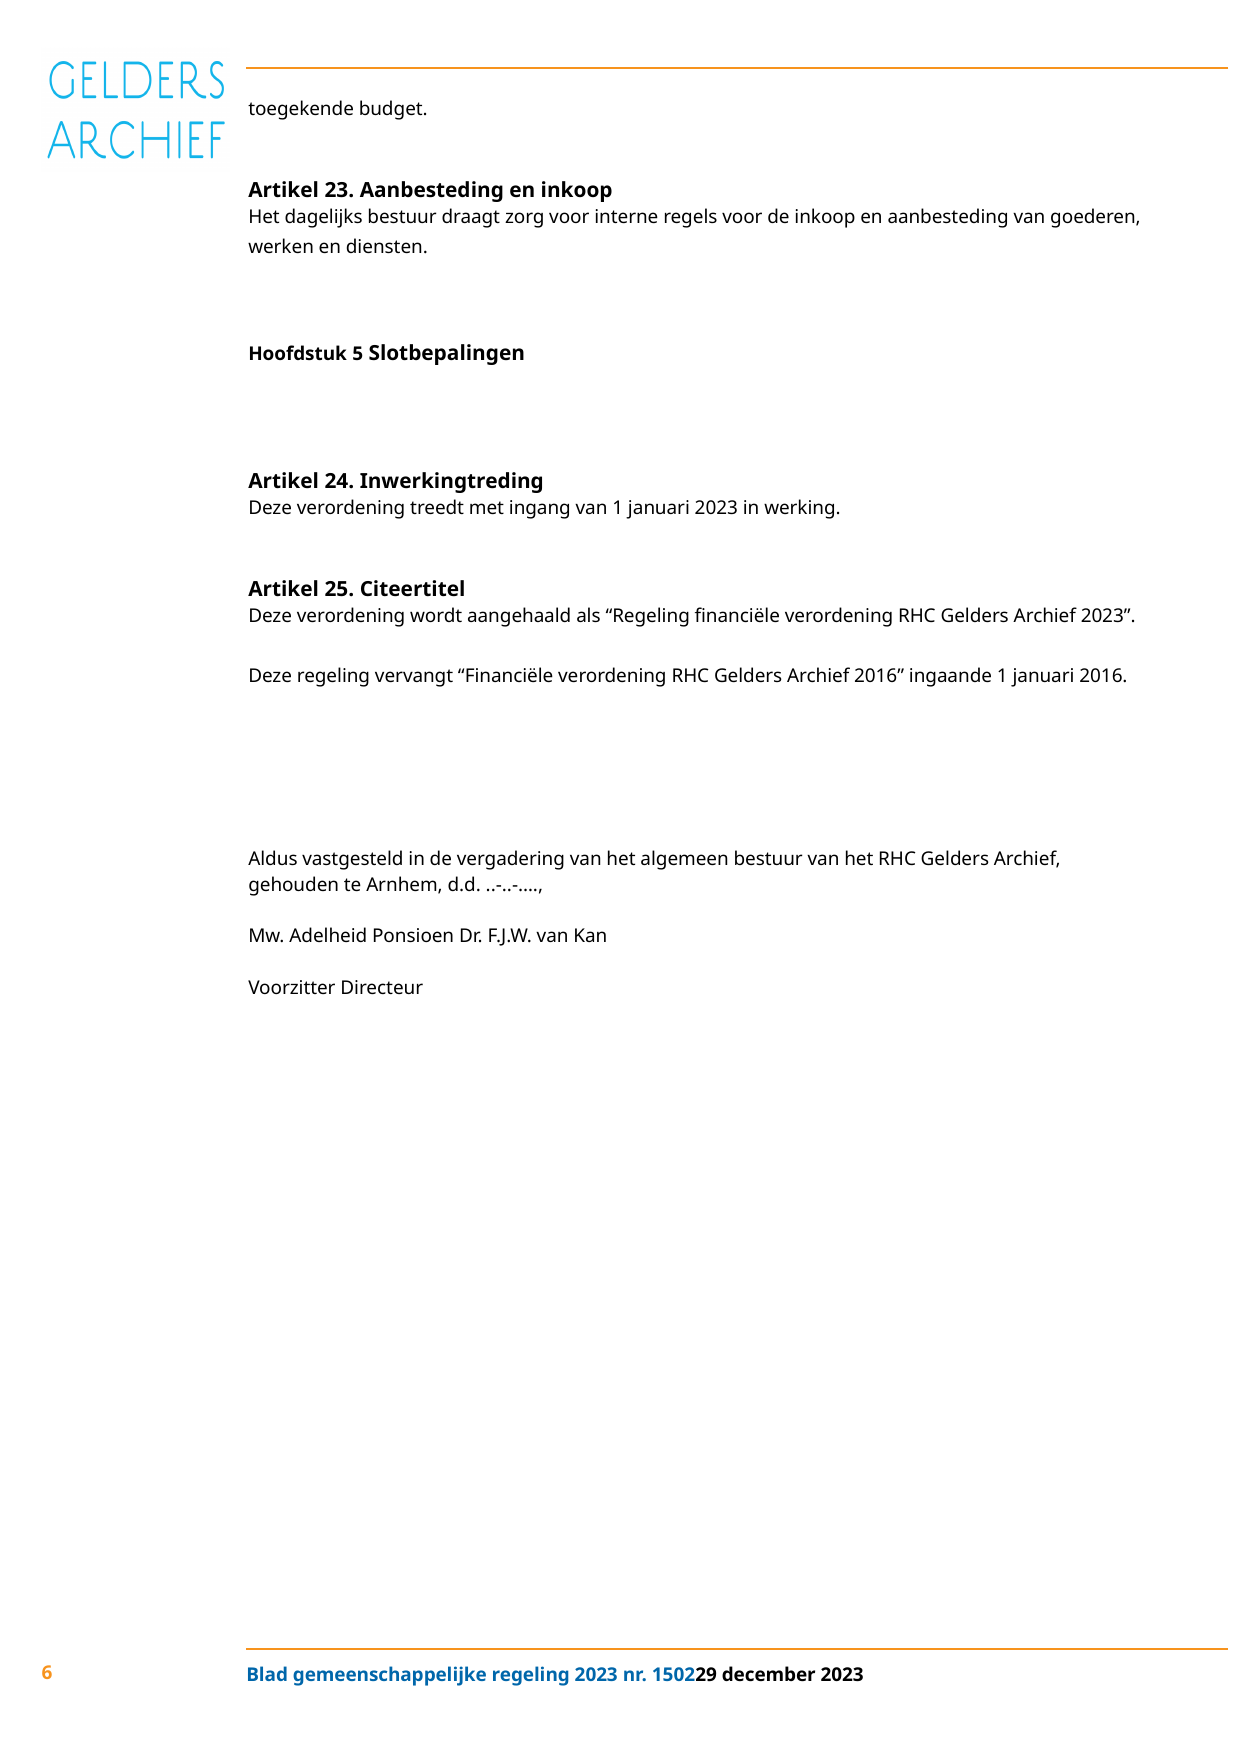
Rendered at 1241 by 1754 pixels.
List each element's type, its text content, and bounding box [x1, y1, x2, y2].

text Hoofdstuk 5 Slotbepalingen [248, 338, 1152, 366]
text Artikel 23. Aanbesteding en inkoop [248, 175, 1152, 203]
text Mw. Adelheid Ponsioen Dr. F.J.W. van Kan [248, 923, 1152, 948]
text Voorzitter Directeur [248, 974, 1152, 1000]
text Deze verordening wordt aangehaald als “Regeling financiële verordening RHC Gelders Archief 2023”. [248, 603, 1152, 628]
text Artikel 24. Inwerkingtreding [248, 466, 1152, 494]
text toegekende budget. [248, 95, 1152, 121]
picture [41, 47, 231, 172]
text Aldus vastgesteld in de vergadering van het algemeen bestuur van het RHC Gelders Archief, gehouden te Arnhem, d.d. ..-..-…., [248, 845, 1152, 897]
text Het dagelijks bestuur draagt zorg voor interne regels voor de inkoop en aanbesteding van goederen, werken en diensten. [248, 203, 1152, 258]
text Deze regeling vervangt “Financiële verordening RHC Gelders Archief 2016” ingaande 1 januari 2016. [248, 662, 1152, 687]
text Deze verordening treedt met ingang van 1 januari 2023 in werking. [248, 494, 1152, 520]
text Artikel 25. Citeertitel [248, 574, 1152, 603]
